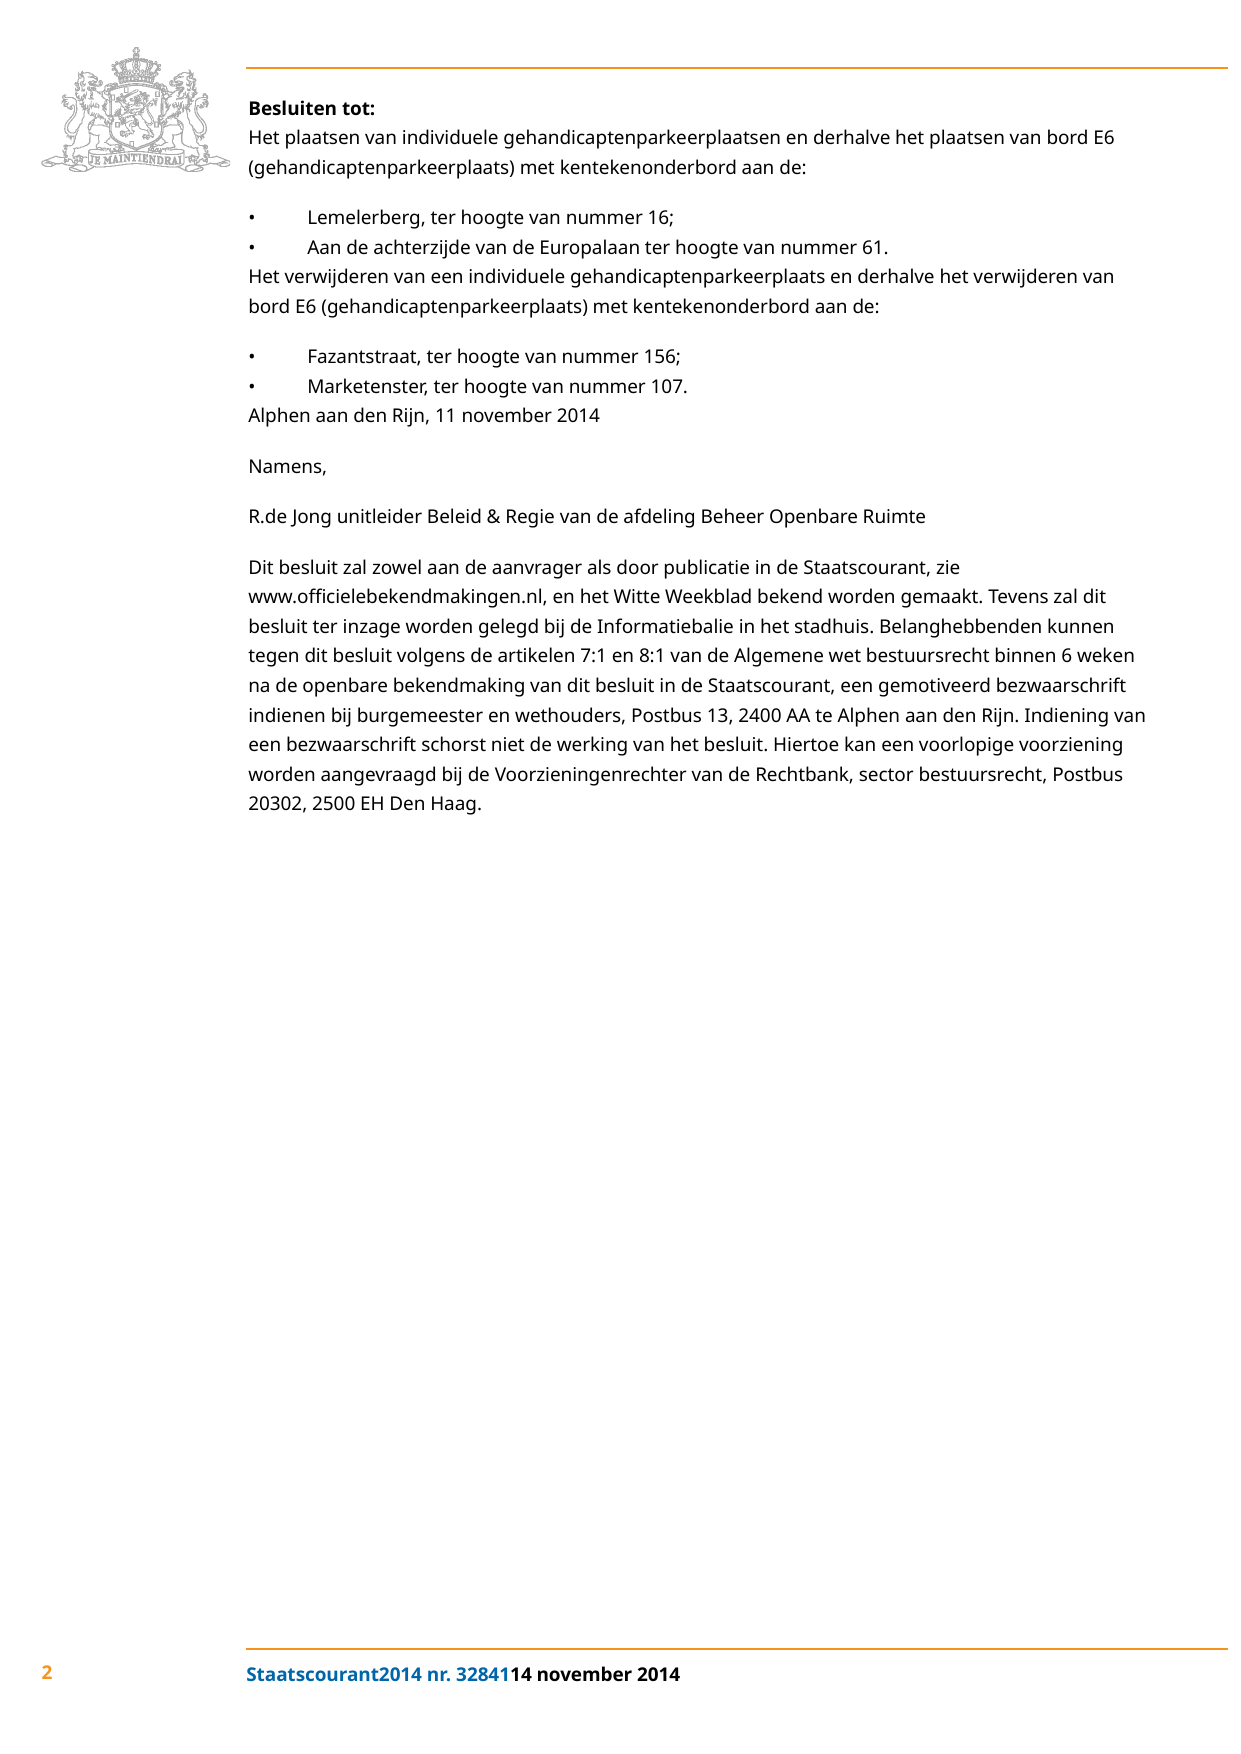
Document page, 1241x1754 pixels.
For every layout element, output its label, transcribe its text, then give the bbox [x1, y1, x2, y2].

text R.de Jong unitleider Beleid & Regie van de afdeling Beheer Openbare Ruimte [248, 503, 1152, 529]
list Aan de achterzijde van de Europalaan ter hoogte van nummer 61. [248, 234, 1152, 260]
list Fazantstraat, ter hoogte van nummer 156; [248, 343, 1152, 369]
text Besluiten tot: [248, 95, 1152, 121]
list Lemelerberg, ter hoogte van nummer 16; [248, 204, 1152, 230]
list Marketenster, ter hoogte van nummer 107. [248, 373, 1152, 399]
picture [41, 47, 231, 172]
text Dit besluit zal zowel aan de aanvrager als door publicatie in de Staatscourant, zie www.officielebekendmakingen.nl, en het Witte Weekblad bekend worden gemaakt. Tevens zal dit besluit ter inzage worden gelegd bij de Informatiebalie in het stadhuis. Belanghebbenden kunnen tegen dit besluit volgens de artikelen 7:1 en 8:1 van de Algemene wet bestuursrecht binnen 6 weken na de openbare bekendmaking van dit besluit in de Staatscourant, een gemotiveerd bezwaarschrift indienen bij burgemeester en wethouders, Postbus 13, 2400 AA te Alphen aan den Rijn. Indiening van een bezwaarschrift schorst niet de werking van het besluit. Hiertoe kan een voorlopige voorziening worden aangevraagd bij de Voorzieningenrechter van de Rechtbank, sector bestuursrecht, Postbus 20302, 2500 EH Den Haag. [248, 554, 1152, 816]
text Namens, [248, 453, 1152, 479]
text Alphen aan den Rijn, 11 november 2014 [248, 403, 1152, 428]
text Het plaatsen van individuele gehandicaptenparkeerplaatsen en derhalve het plaatsen van bord E6 (gehandicaptenparkeerplaats) met kentekenonderbord aan de: [248, 124, 1152, 180]
text Het verwijderen van een individuele gehandicaptenparkeerplaats en derhalve het verwijderen van bord E6 (gehandicaptenparkeerplaats) met kentekenonderbord aan de: [248, 263, 1152, 319]
